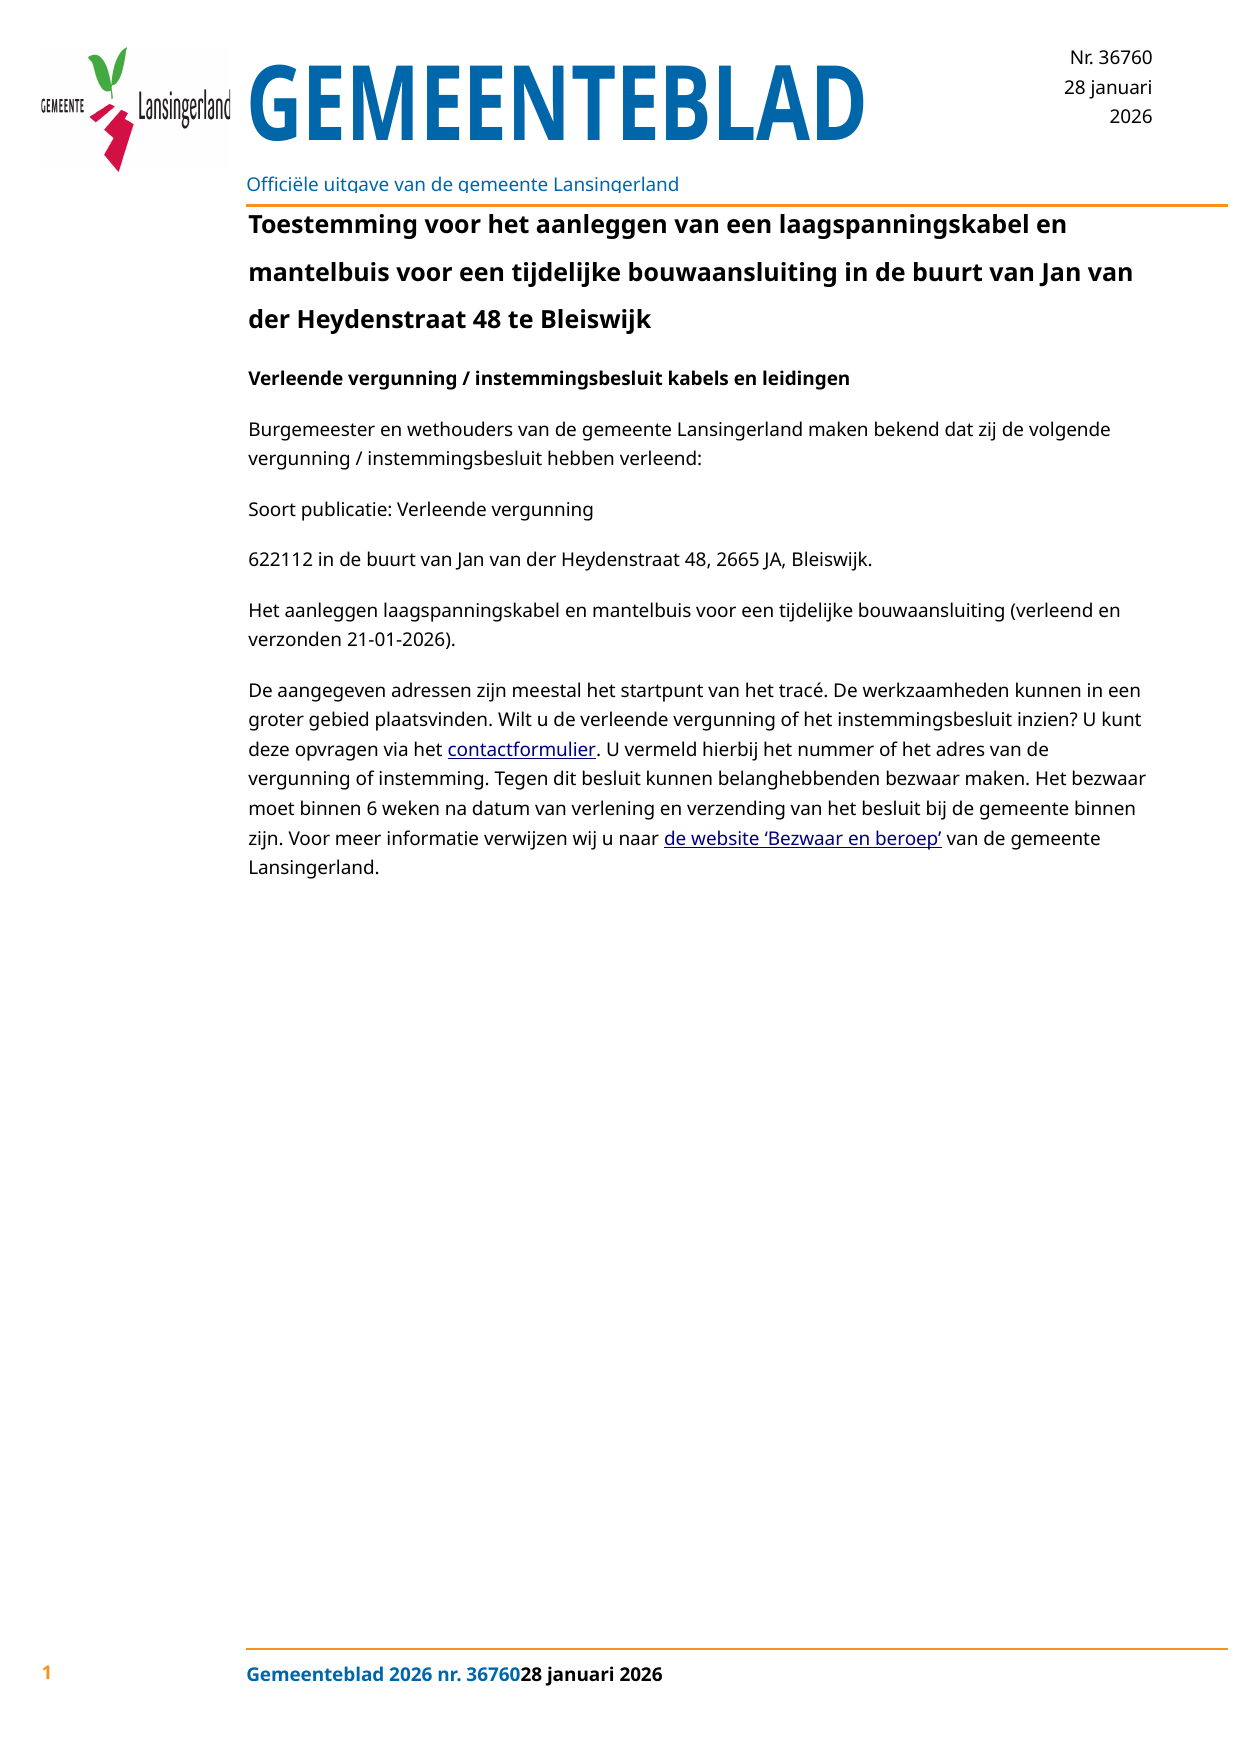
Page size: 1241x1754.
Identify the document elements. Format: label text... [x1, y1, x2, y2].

text Toestemming voor het aanleggen van een laagspanningskabel en mantelbuis voor een tijdelijke bouwaansluiting in de buurt van Jan van der Heydenstraat 48 te Bleiswijk [248, 207, 1152, 336]
text De aangegeven adressen zijn meestal het startpunt van het tracé. De werkzaamheden kunnen in een groter gebied plaatsvinden. Wilt u de verleende vergunning of het instemmingsbesluit inzien? U kunt deze opvragen via het contactformulier. U vermeld hierbij het nummer of het adres van de vergunning of instemming. Tegen dit besluit kunnen belanghebbenden bezwaar maken. Het bezwaar moet binnen 6 weken na datum van verlening en verzending van het besluit bij de gemeente binnen zijn. Voor meer informatie verwijzen wij u naar de website ‘Bezwaar en beroep’ van de gemeente Lansingerland. [248, 677, 1152, 880]
text 622112 in de buurt van Jan van der Heydenstraat 48, 2665 JA, Bleiswijk. [248, 546, 1152, 572]
text Verleende vergunning / instemmingsbesluit kabels en leidingen [248, 366, 1152, 391]
picture [41, 47, 231, 172]
text Soort publicatie: Verleende vergunning [248, 496, 1152, 522]
text Burgemeester en wethouders van de gemeente Lansingerland maken bekend dat zij de volgende vergunning / instemmingsbesluit hebben verleend: [248, 416, 1152, 471]
text Het aanleggen laagspanningskabel en mantelbuis voor een tijdelijke bouwaansluiting (verleend en verzonden 21-01-2026). [248, 597, 1152, 652]
